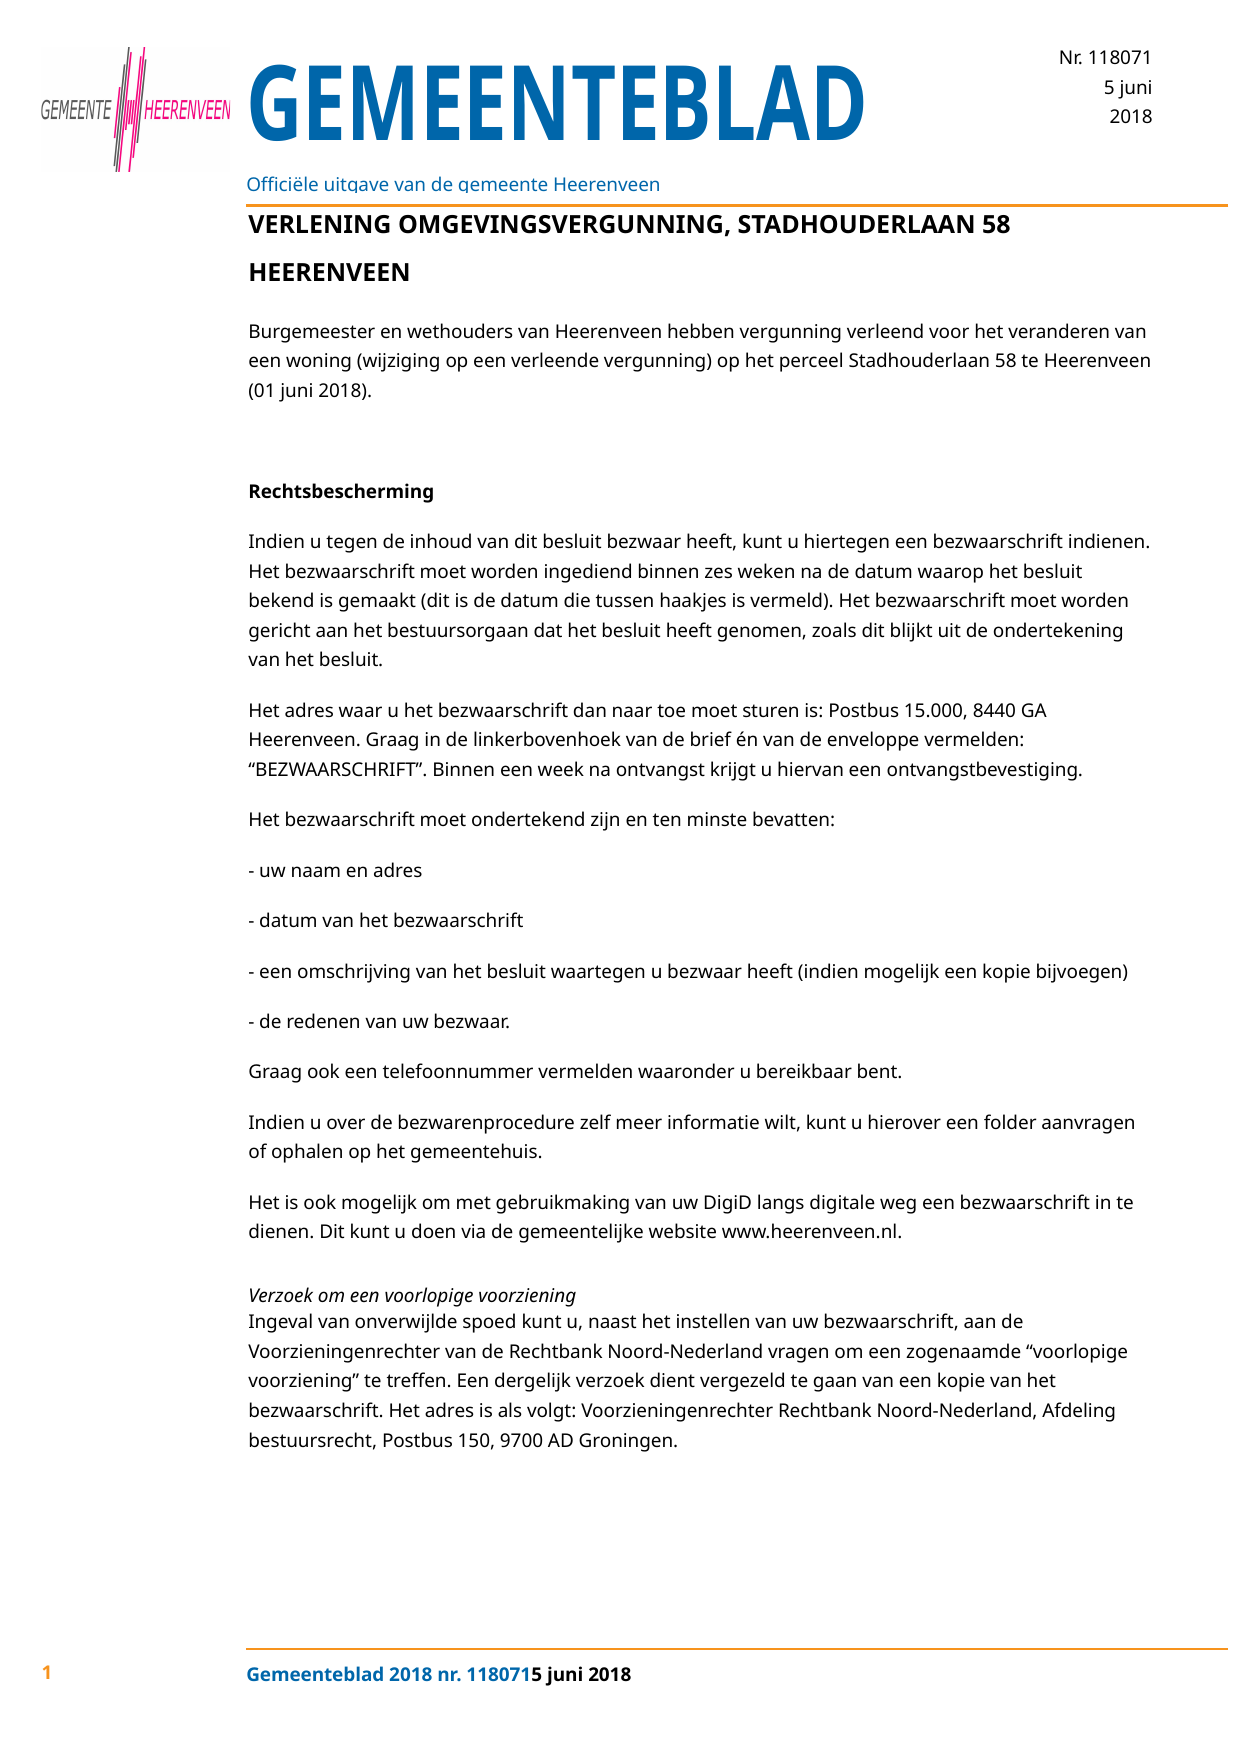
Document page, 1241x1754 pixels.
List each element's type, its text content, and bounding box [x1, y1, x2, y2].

text Het bezwaarschrift moet ondertekend zijn en ten minste bevatten: [248, 807, 1152, 832]
text Verzoek om een voorlopige voorziening [248, 1283, 1152, 1308]
text Ingeval van onverwijlde spoed kunt u, naast het instellen van uw bezwaarschrift, aan de Voorzieningenrechter van de Rechtbank Noord-Nederland vragen om een zogenaamde “voorlopige voorziening” te treffen. Een dergelijk verzoek dient vergezeld te gaan van een kopie van het bezwaarschrift. Het adres is als volgt: Voorzieningenrechter Rechtbank Noord-Nederland, Afdeling bestuursrecht, Postbus 150, 9700 AD Groningen. [248, 1308, 1152, 1452]
text Het adres waar u het bezwaarschrift dan naar toe moet sturen is: Postbus 15.000, 8440 GA Heerenveen. Graag in de linkerbovenhoek van de brief én van de enveloppe vermelden: “BEZWAARSCHRIFT”. Binnen een week na ontvangst krijgt u hiervan een ontvangstbevestiging. [248, 697, 1152, 782]
text Indien u tegen de inhoud van dit besluit bezwaar heeft, kunt u hiertegen een bezwaarschrift indienen. Het bezwaarschrift moet worden ingediend binnen zes weken na de datum waarop het besluit bekend is gemaakt (dit is de datum die tussen haakjes is vermeld). Het bezwaarschrift moet worden gericht aan het bestuursorgaan dat het besluit heeft genomen, zoals dit blijkt uit de ondertekening van het besluit. [248, 528, 1152, 672]
picture [41, 47, 231, 172]
text Burgemeester en wethouders van Heerenveen hebben vergunning verleend voor het veranderen van een woning (wijziging op een verleende vergunning) op het perceel Stadhouderlaan 58 te Heerenveen (01 juni 2018). [248, 318, 1152, 403]
text Graag ook een telefoonnummer vermelden waaronder u bereikbaar bent. [248, 1059, 1152, 1084]
text Het is ook mogelijk om met gebruikmaking van uw DigiD langs digitale weg een bezwaarschrift in te dienen. Dit kunt u doen via de gemeentelijke website www.heerenveen.nl. [248, 1189, 1152, 1244]
text - datum van het bezwaarschrift [248, 907, 1152, 933]
text - de redenen van uw bezwaar. [248, 1008, 1152, 1034]
text VERLENING OMGEVINGSVERGUNNING, STADHOUDERLAAN 58 HEERENVEEN [248, 207, 1152, 288]
text - een omschrijving van het besluit waartegen u bezwaar heeft (indien mogelijk een kopie bijvoegen) [248, 958, 1152, 984]
text Indien u over de bezwarenprocedure zelf meer informatie wilt, kunt u hierover een folder aanvragen of ophalen op het gemeentehuis. [248, 1109, 1152, 1164]
text Rechtsbescherming [248, 478, 1152, 504]
text - uw naam en adres [248, 857, 1152, 883]
